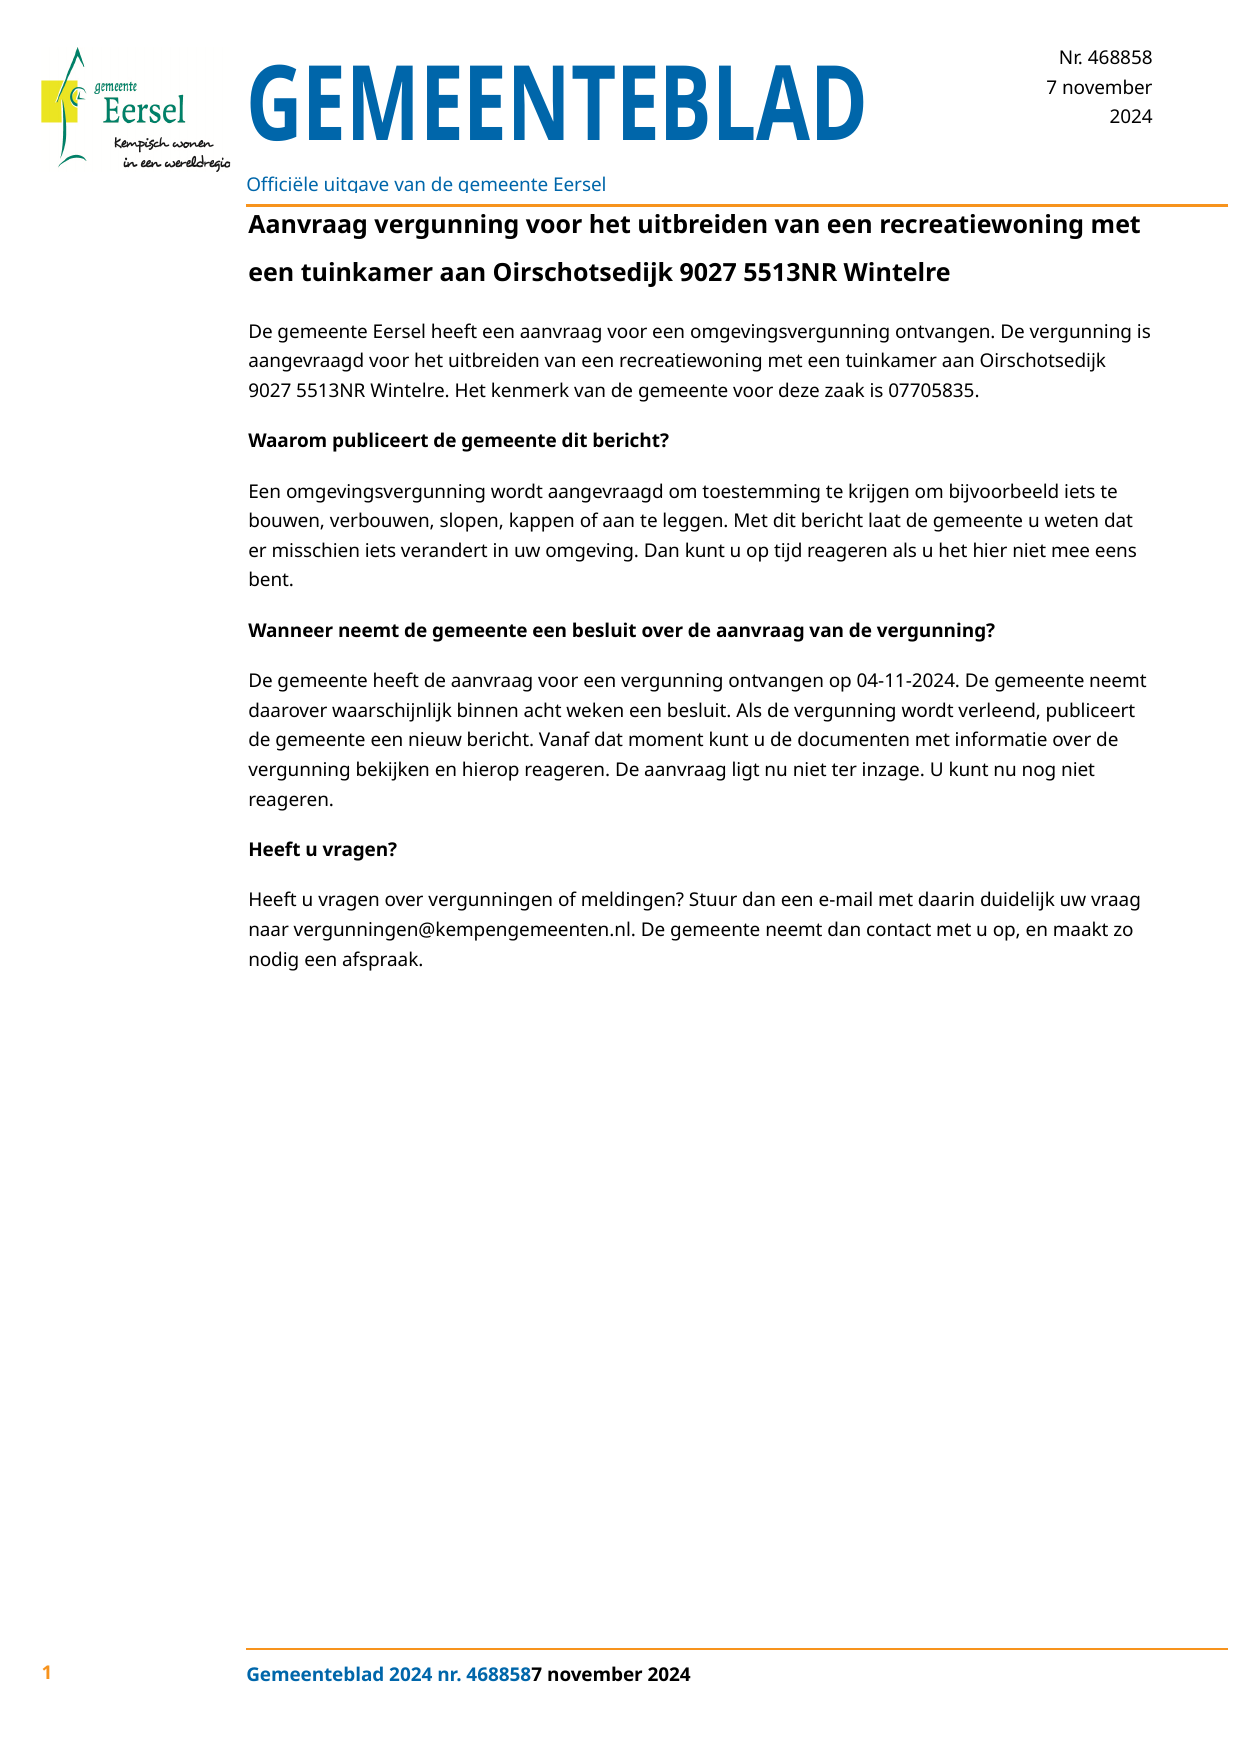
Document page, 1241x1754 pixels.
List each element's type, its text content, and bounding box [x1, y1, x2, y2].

text Heeft u vragen? [248, 836, 1152, 862]
text De gemeente heeft de aanvraag voor een vergunning ontvangen op 04-11-2024. De gemeente neemt daarover waarschijnlijk binnen acht weken een besluit. Als de vergunning wordt verleend, publiceert de gemeente een nieuw bericht. Vanaf dat moment kunt u de documenten met informatie over de vergunning bekijken en hierop reageren. De aanvraag ligt nu niet ter inzage. U kunt nu nog niet reageren. [248, 667, 1152, 812]
text Aanvraag vergunning voor het uitbreiden van een recreatiewoning met een tuinkamer aan Oirschotsedijk 9027 5513NR Wintelre [248, 207, 1152, 288]
picture [41, 47, 231, 172]
text Een omgevingsvergunning wordt aangevraagd om toestemming te krijgen om bijvoorbeeld iets te bouwen, verbouwen, slopen, kappen of aan te leggen. Met dit bericht laat de gemeente u weten dat er misschien iets verandert in uw omgeving. Dan kunt u op tijd reageren als u het hier niet mee eens bent. [248, 478, 1152, 592]
text Waarom publiceert de gemeente dit bericht? [248, 427, 1152, 453]
text De gemeente Eersel heeft een aanvraag voor een omgevingsvergunning ontvangen. De vergunning is aangevraagd voor het uitbreiden van een recreatiewoning met een tuinkamer aan Oirschotsedijk 9027 5513NR Wintelre. Het kenmerk van de gemeente voor deze zaak is 07705835. [248, 318, 1152, 403]
text Wanneer neemt de gemeente een besluit over de aanvraag van de vergunning? [248, 617, 1152, 643]
text Heeft u vragen over vergunningen of meldingen? Stuur dan een e-mail met daarin duidelijk uw vraag naar vergunningen@kempengemeenten.nl. De gemeente neemt dan contact met u op, en maakt zo nodig een afspraak. [248, 887, 1152, 972]
